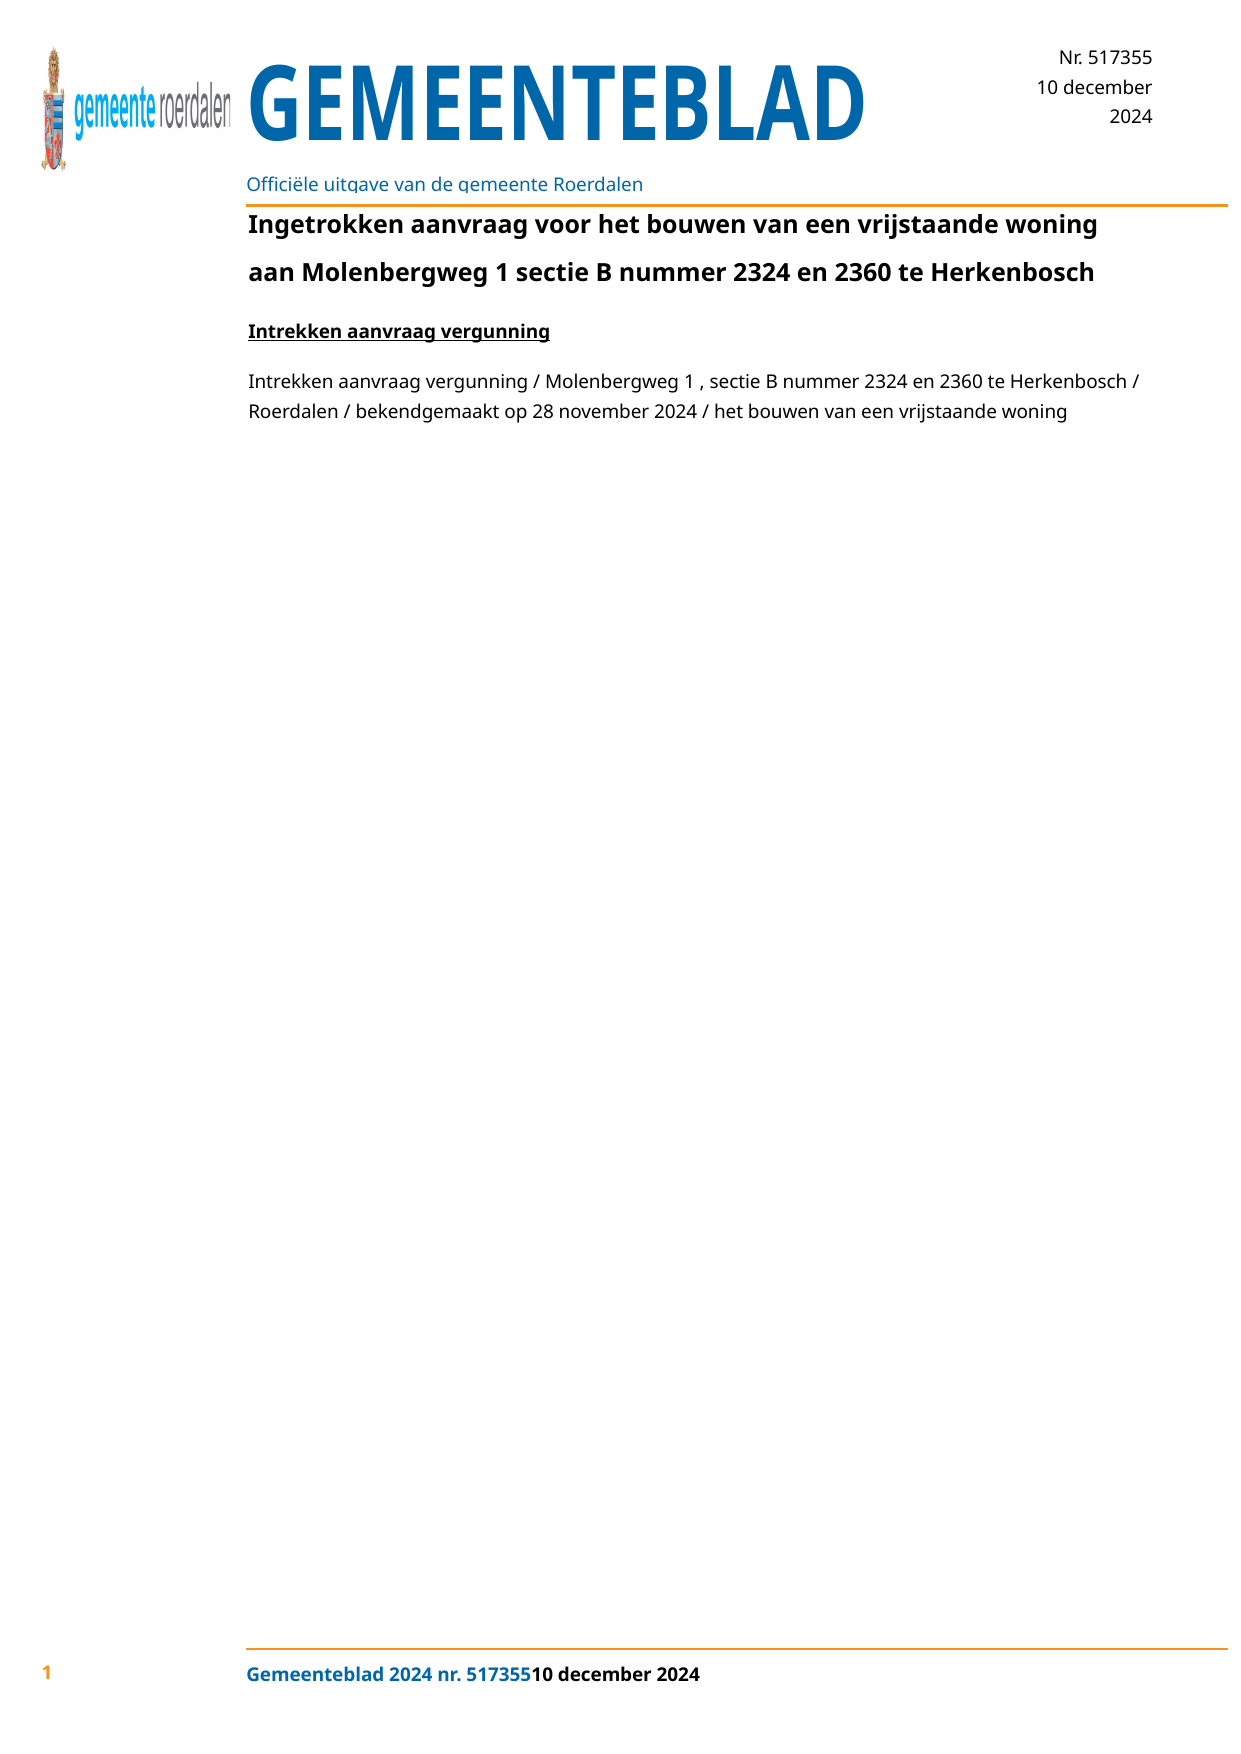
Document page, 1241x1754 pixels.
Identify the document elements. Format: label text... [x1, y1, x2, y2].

text Intrekken aanvraag vergunning [248, 318, 1152, 344]
text Intrekken aanvraag vergunning / Molenbergweg 1 , sectie B nummer 2324 en 2360 te Herkenbosch / Roerdalen / bekendgemaakt op 28 november 2024 / het bouwen van een vrijstaande woning [248, 368, 1152, 424]
picture [41, 47, 231, 172]
text Ingetrokken aanvraag voor het bouwen van een vrijstaande woning aan Molenbergweg 1 sectie B nummer 2324 en 2360 te Herkenbosch [248, 207, 1152, 288]
